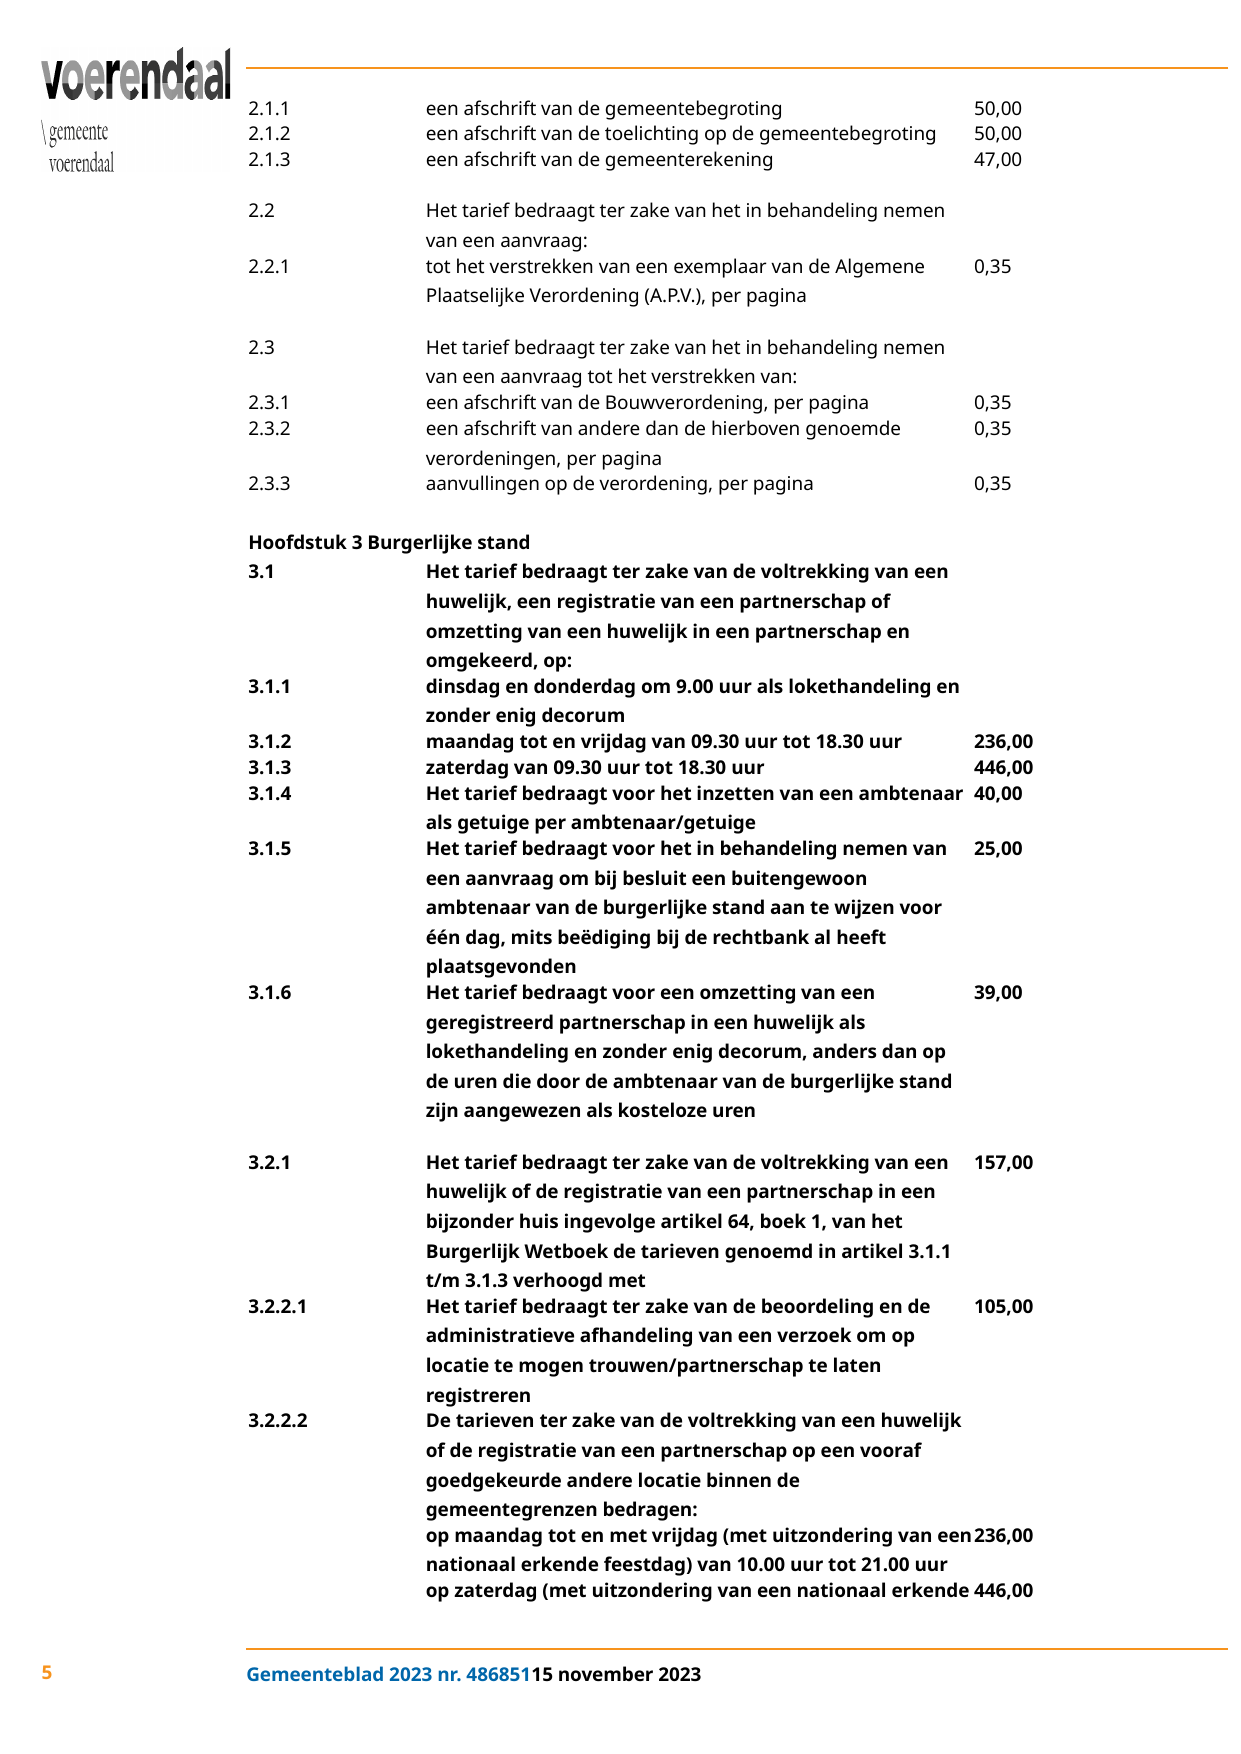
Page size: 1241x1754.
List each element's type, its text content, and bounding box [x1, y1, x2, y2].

table_cell 3.1.3 [248, 754, 426, 780]
table_cell 0,35 [974, 253, 1152, 308]
table_cell 3.1.5 [248, 835, 426, 979]
table_cell [974, 198, 1152, 253]
table_cell 3.1.4 [248, 780, 426, 835]
table_cell 3.1.2 [248, 729, 426, 754]
table_cell Het tarief bedraagt ter zake van de beoordeling en de administratieve afhandeling van een verzoek om op locatie te mogen trouwen/partnerschap te laten registreren [426, 1293, 974, 1408]
table_cell tot het verstrekken van een exemplaar van de Algemene Plaatselijke Verordening (A.P.V.), per pagina [426, 253, 974, 308]
table_cell zaterdag van 09.30 uur tot 18.30 uur [426, 754, 974, 780]
table_cell [426, 172, 974, 198]
table_cell [426, 308, 974, 334]
table_cell Het tarief bedraagt ter zake van het in behandeling nemen van een aanvraag tot het verstrekken van: [426, 334, 974, 389]
table_cell 157,00 [974, 1149, 1152, 1293]
table_header 3.1 [248, 559, 426, 673]
table_cell 446,00 [974, 1578, 1152, 1603]
table_header [974, 559, 1152, 673]
table_cell een afschrift van de Bouwverordening, per pagina [426, 389, 974, 415]
table_cell [426, 1123, 974, 1149]
table_cell 50,00 [974, 121, 1152, 146]
table_header Het tarief bedraagt ter zake van de voltrekking van een huwelijk, een registratie van een partnerschap of omzetting van een huwelijk in een partnerschap en omgekeerd, op: [426, 559, 974, 673]
table_cell Het tarief bedraagt voor het in behandeling nemen van een aanvraag om bij besluit een buitengewoon ambtenaar van de burgerlijke stand aan te wijzen voor één dag, mits beëdiging bij de rechtbank al heeft plaatsgevonden [426, 835, 974, 979]
table_cell 3.2.2.2 [248, 1408, 426, 1522]
table_cell 105,00 [974, 1293, 1152, 1408]
table_cell [974, 673, 1152, 728]
table_cell 2.3.2 [248, 415, 426, 470]
table_cell een afschrift van de gemeentebegroting [426, 95, 974, 121]
table_cell 2.3 [248, 334, 426, 389]
table_cell [974, 1123, 1152, 1149]
table_cell 47,00 [974, 146, 1152, 172]
table_cell 25,00 [974, 835, 1152, 979]
table_cell 0,35 [974, 389, 1152, 415]
table_cell op maandag tot en met vrijdag (met uitzondering van een nationaal erkende feestdag) van 10.00 uur tot 21.00 uur [426, 1522, 974, 1577]
table_cell maandag tot en vrijdag van 09.30 uur tot 18.30 uur [426, 729, 974, 754]
table_cell 236,00 [974, 729, 1152, 754]
table_cell 2.2 [248, 198, 426, 253]
table_cell 2.1.1 [248, 95, 426, 121]
table_cell 0,35 [974, 470, 1152, 496]
text Hoofdstuk 3 Burgerlijke stand [248, 529, 1152, 555]
table_cell 3.1.1 [248, 673, 426, 728]
table_cell 50,00 [974, 95, 1152, 121]
table_cell [974, 172, 1152, 198]
table_cell [248, 1123, 426, 1149]
table_cell 446,00 [974, 754, 1152, 780]
table_cell 3.1.6 [248, 979, 426, 1123]
table_cell 2.1.3 [248, 146, 426, 172]
table_cell 3.2.2.1 [248, 1293, 426, 1408]
table_cell [974, 334, 1152, 389]
table_cell dinsdag en donderdag om 9.00 uur als lokethandeling en zonder enig decorum [426, 673, 974, 728]
table_cell 236,00 [974, 1522, 1152, 1577]
table_cell 2.3.3 [248, 470, 426, 496]
table_cell op zaterdag (met uitzondering van een nationaal erkende [426, 1578, 974, 1603]
table_cell 3.2.1 [248, 1149, 426, 1293]
table_cell [974, 1408, 1152, 1522]
table_cell Het tarief bedraagt voor een omzetting van een geregistreerd partnerschap in een huwelijk als lokethandeling en zonder enig decorum, anders dan op de uren die door de ambtenaar van de burgerlijke stand zijn aangewezen als kosteloze uren [426, 979, 974, 1123]
table_cell een afschrift van de gemeenterekening [426, 146, 974, 172]
table_cell 39,00 [974, 979, 1152, 1123]
table_cell [248, 1578, 426, 1603]
table_cell Het tarief bedraagt ter zake van het in behandeling nemen van een aanvraag: [426, 198, 974, 253]
table_cell Het tarief bedraagt ter zake van de voltrekking van een huwelijk of de registratie van een partnerschap in een bijzonder huis ingevolge artikel 64, boek 1, van het Burgerlijk Wetboek de tarieven genoemd in artikel 3.1.1 t/m 3.1.3 verhoogd met [426, 1149, 974, 1293]
table_cell Het tarief bedraagt voor het inzetten van een ambtenaar als getuige per ambtenaar/getuige [426, 780, 974, 835]
table_cell [974, 308, 1152, 334]
table_cell 2.2.1 [248, 253, 426, 308]
table_cell een afschrift van de toelichting op de gemeentebegroting [426, 121, 974, 146]
table_cell 40,00 [974, 780, 1152, 835]
table_cell [248, 172, 426, 198]
table_cell [248, 1522, 426, 1577]
picture [41, 47, 231, 172]
table_cell 2.3.1 [248, 389, 426, 415]
table_cell 0,35 [974, 415, 1152, 470]
table_cell 2.1.2 [248, 121, 426, 146]
table_cell [248, 308, 426, 334]
table_cell een afschrift van andere dan de hierboven genoemde verordeningen, per pagina [426, 415, 974, 470]
table_cell De tarieven ter zake van de voltrekking van een huwelijk of de registratie van een partnerschap op een vooraf goedgekeurde andere locatie binnen de gemeentegrenzen bedragen: [426, 1408, 974, 1522]
table_cell aanvullingen op de verordening, per pagina [426, 470, 974, 496]
